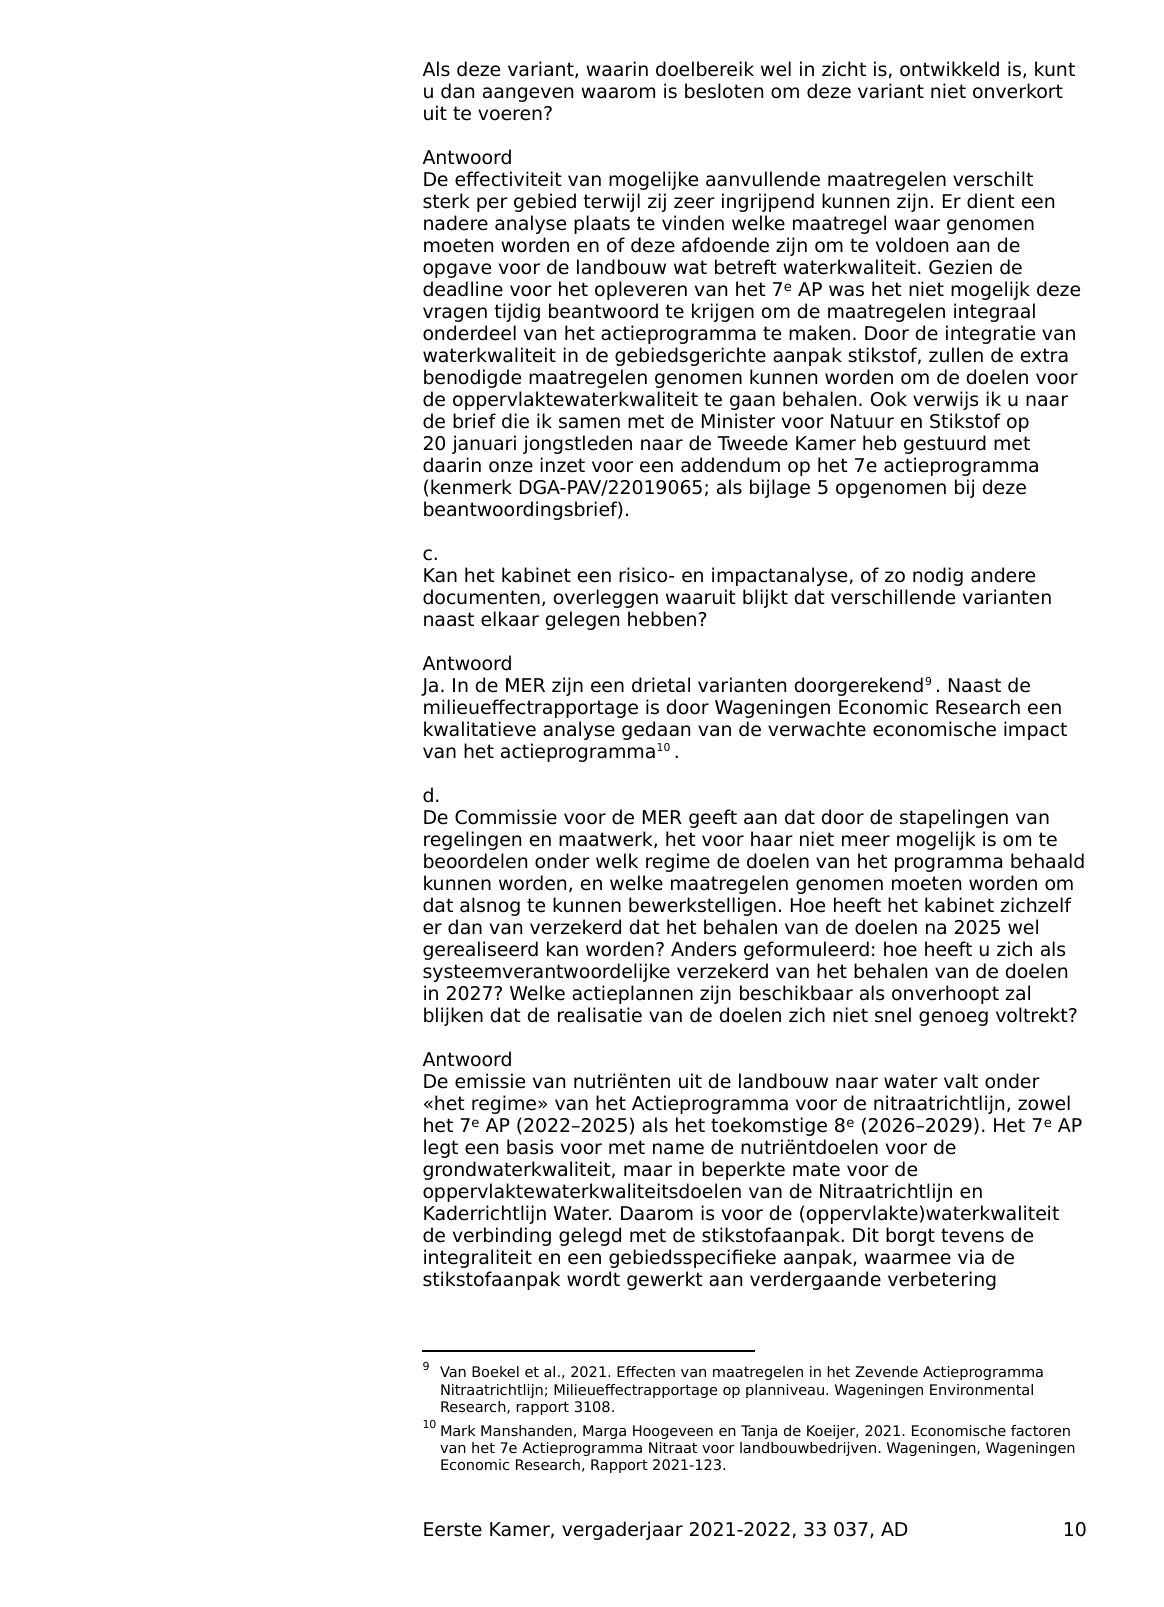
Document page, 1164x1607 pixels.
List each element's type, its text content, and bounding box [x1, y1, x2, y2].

text De emissie van nutriënten uit de landbouw naar water valt onder «het regime» van het Actieprogramma voor de nitraatrichtlijn, zowel het 7e AP (2022–2025) als het toekomstige 8e (2026–2029). Het 7e AP legt een basis voor met name de nutriëntdoelen voor de grondwaterkwaliteit, maar in beperkte mate voor de oppervlaktewaterkwaliteitsdoelen van de Nitraatrichtlijn en Kaderrichtlijn Water. Daarom is voor de (oppervlakte)waterkwaliteit de verbinding gelegd met de stikstofaanpak. Dit borgt tevens de integraliteit en een gebiedsspecifieke aanpak, waarmee via de stikstofaanpak wordt gewerkt aan verdergaande verbetering [422, 1071, 1087, 1291]
text Antwoord [422, 1049, 1087, 1071]
text Kan het kabinet een risico- en impactanalyse, of zo nodig andere documenten, overleggen waaruit blijkt dat verschillende varianten naast elkaar gelegen hebben? [422, 565, 1087, 631]
text c. [422, 543, 1087, 565]
text De effectiviteit van mogelijke aanvullende maatregelen verschilt sterk per gebied terwijl zij zeer ingrijpend kunnen zijn. Er dient een nadere analyse plaats te vinden welke maatregel waar genomen moeten worden en of deze afdoende zijn om te voldoen aan de opgave voor de landbouw wat betreft waterkwaliteit. Gezien de deadline voor het opleveren van het 7e AP was het niet mogelijk deze vragen tijdig beantwoord te krijgen om de maatregelen integraal onderdeel van het actieprogramma te maken. Door de integratie van waterkwaliteit in de gebiedsgerichte aanpak stikstof, zullen de extra benodigde maatregelen genomen kunnen worden om de doelen voor de oppervlaktewaterkwaliteit te gaan behalen. Ook verwijs ik u naar de brief die ik samen met de Minister voor Natuur en Stikstof op 20 januari jongstleden naar de Tweede Kamer heb gestuurd met daarin onze inzet voor een addendum op het 7e actieprogramma (kenmerk DGA-PAV/22019065; als bijlage 5 opgenomen bij deze beantwoordingsbrief). [422, 169, 1087, 521]
text Als deze variant, waarin doelbereik wel in zicht is, ontwikkeld is, kunt u dan aangeven waarom is besloten om deze variant niet onverkort uit te voeren? [422, 59, 1087, 125]
text Van Boekel et al., 2021. Effecten van maatregelen in het Zevende Actieprogramma Nitraatrichtlijn; Milieueffectrapportage op planniveau. Wageningen Environmental Research, rapport 3108. [422, 1360, 1087, 1416]
text Mark Manshanden, Marga Hoogeveen en Tanja de Koeijer, 2021. Economische factoren van het 7e Actieprogramma Nitraat voor landbouwbedrijven. Wageningen, Wageningen Economic Research, Rapport 2021-123. [422, 1418, 1087, 1474]
text d. [422, 785, 1087, 807]
text De Commissie voor de MER geeft aan dat door de stapelingen van regelingen en maatwerk, het voor haar niet meer mogelijk is om te beoordelen onder welk regime de doelen van het programma behaald kunnen worden, en welke maatregelen genomen moeten worden om dat alsnog te kunnen bewerkstelligen. Hoe heeft het kabinet zichzelf er dan van verzekerd dat het behalen van de doelen na 2025 wel gerealiseerd kan worden? Anders geformuleerd: hoe heeft u zich als systeemverantwoordelijke verzekerd van het behalen van de doelen in 2027? Welke actieplannen zijn beschikbaar als onverhoopt zal blijken dat de realisatie van de doelen zich niet snel genoeg voltrekt? [422, 807, 1087, 1027]
text Ja. In de MER zijn een drietal varianten doorgerekend. Naast de milieueffectrapportage is door Wageningen Economic Research een kwalitatieve analyse gedaan van de verwachte economische impact van het actieprogramma. [422, 675, 1087, 763]
text Antwoord [422, 147, 1087, 169]
text Antwoord [422, 653, 1087, 675]
